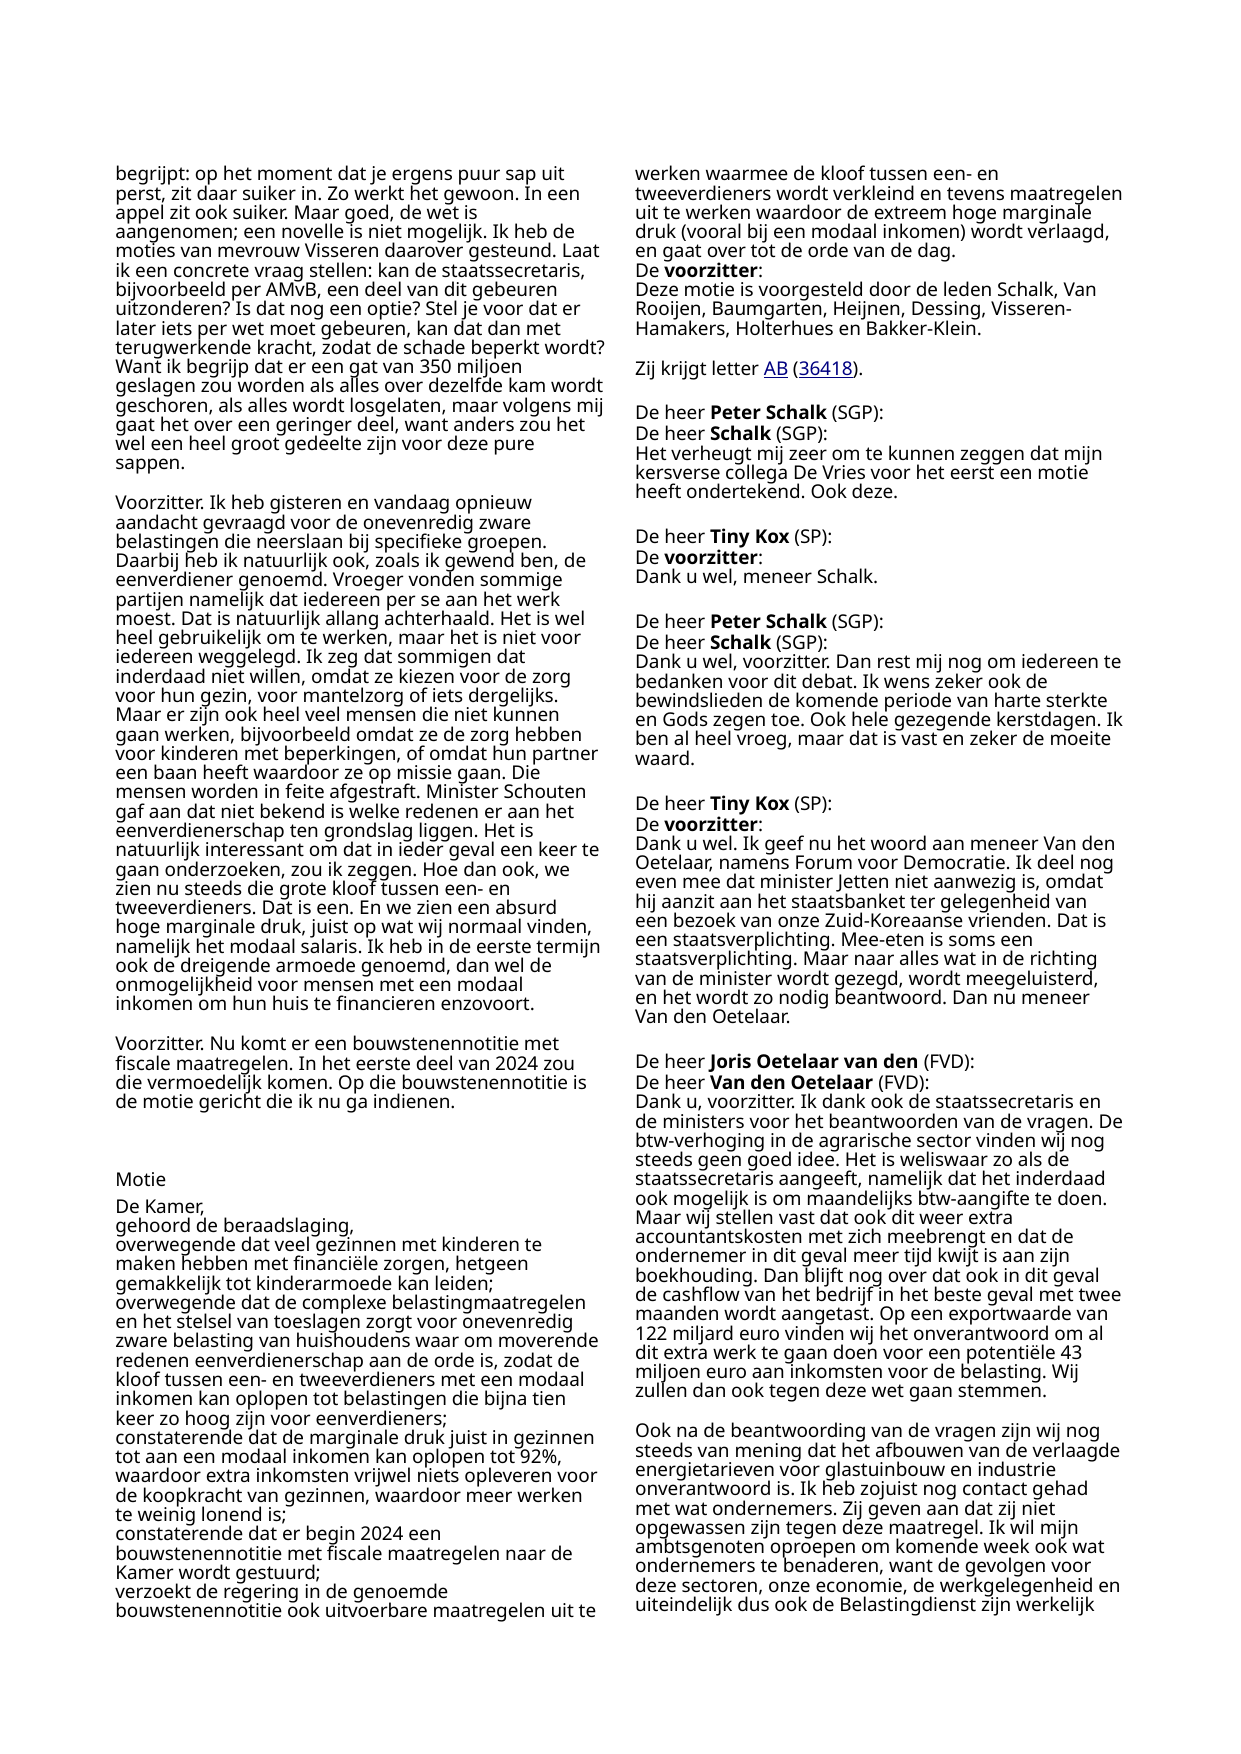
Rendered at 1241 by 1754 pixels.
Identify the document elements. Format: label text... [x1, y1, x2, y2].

text Dank u wel. Ik geef nu het woord aan meneer Van den Oetelaar, namens Forum voor Democratie. Ik deel nog even mee dat minister Jetten niet aanwezig is, omdat hij aanzit aan het staatsbanket ter gelegenheid van een bezoek van onze Zuid-Koreaanse vrienden. Dat is een staatsverplichting. Mee-eten is soms een staatsverplichting. Maar naar alles wat in de richting van de minister wordt gezegd, wordt meegeluisterd, en het wordt zo nodig beantwoord. Dan nu meneer Van den Oetelaar. [635, 835, 1125, 1027]
text Het verheugt mij zeer om te kunnen zeggen dat mijn kersverse collega De Vries voor het eerst een motie heeft ondertekend. Ook deze. [635, 444, 1125, 502]
text Dank u wel, meneer Schalk. [635, 568, 1125, 587]
text De heer Schalk (SGP): [635, 634, 1125, 653]
text De heer Peter Schalk (SGP): [635, 399, 1125, 425]
text en gaat over tot de orde van de dag. [635, 242, 1125, 262]
text Voorzitter. Ik heb gisteren en vandaag opnieuw aandacht gevraagd voor de onevenredig zware belastingen die neerslaan bij specifieke groepen. Daarbij heb ik natuurlijk ook, zoals ik gewend ben, de eenverdiener genoemd. Vroeger vonden sommige partijen namelijk dat iedereen per se aan het werk moest. Dat is natuurlijk allang achterhaald. Het is wel heel gebruikelijk om te werken, maar het is niet voor iedereen weggelegd. Ik zeg dat sommigen dat inderdaad niet willen, omdat ze kiezen voor de zorg voor hun gezin, voor mantelzorg of iets dergelijks. Maar er zijn ook heel veel mensen die niet kunnen gaan werken, bijvoorbeeld omdat ze de zorg hebben voor kinderen met beperkingen, of omdat hun partner een baan heeft waardoor ze op missie gaan. Die mensen worden in feite afgestraft. Minister Schouten gaf aan dat niet bekend is welke redenen er aan het eenverdienerschap ten grondslag liggen. Het is natuurlijk interessant om dat in ieder geval een keer te gaan onderzoeken, zou ik zeggen. Hoe dan ook, we zien nu steeds die grote kloof tussen een- en tweeverdieners. Dat is een. En we zien een absurd hoge marginale druk, juist op wat wij normaal vinden, namelijk het modaal salaris. Ik heb in de eerste termijn ook de dreigende armoede genoemd, dan wel de onmogelijkheid voor mensen met een modaal inkomen om hun huis te financieren enzovoort. [115, 494, 605, 1015]
text De voorzitter: [635, 549, 1125, 568]
text overwegende dat veel gezinnen met kinderen te maken hebben met financiële zorgen, hetgeen gemakkelijk tot kinderarmoede kan leiden; [115, 1236, 605, 1294]
text De heer Van den Oetelaar (FVD): [635, 1074, 1125, 1093]
text De voorzitter: [635, 262, 1125, 281]
text De heer Tiny Kox (SP): [635, 790, 1125, 816]
text De heer Peter Schalk (SGP): [635, 608, 1125, 634]
text De heer Schalk (SGP): [635, 425, 1125, 444]
text De heer Joris Oetelaar van den (FVD): [635, 1048, 1125, 1074]
text verzoekt de regering in de genoemde bouwstenennotitie ook uitvoerbare maatregelen uit te [115, 1583, 605, 1622]
text Motie [115, 1166, 605, 1192]
text Dank u wel, voorzitter. Dan rest mij nog om iedereen te bedanken voor dit debat. Ik wens zeker ook de bewindslieden de komende periode van harte sterkte en Gods zegen toe. Ook hele gezegende kerstdagen. Ik ben al heel vroeg, maar dat is vast en zeker de moeite waard. [635, 653, 1125, 769]
text constaterende dat er begin 2024 een bouwstenennotitie met fiscale maatregelen naar de Kamer wordt gestuurd; [115, 1525, 605, 1583]
text De heer Tiny Kox (SP): [635, 523, 1125, 549]
text De voorzitter: [635, 816, 1125, 835]
text begrijpt: op het moment dat je ergens puur sap uit perst, zit daar suiker in. Zo werkt het gewoon. In een appel zit ook suiker. Maar goed, de wet is aangenomen; een novelle is niet mogelijk. Ik heb de moties van mevrouw Visseren daarover gesteund. Laat ik een concrete vraag stellen: kan de staatssecretaris, bijvoorbeeld per AMvB, een deel van dit gebeuren uitzonderen? Is dat nog een optie? Stel je voor dat er later iets per wet moet gebeuren, kan dat dan met terugwerkende kracht, zodat de schade beperkt wordt? Want ik begrijp dat er een gat van 350 miljoen geslagen zou worden als alles over dezelfde kam wordt geschoren, als alles wordt losgelaten, maar volgens mij gaat het over een geringer deel, want anders zou het wel een heel groot gedeelte zijn voor deze pure sappen. [115, 165, 605, 474]
text Ook na de beantwoording van de vragen zijn wij nog steeds van mening dat het afbouwen van de verlaagde energietarieven voor glastuinbouw en industrie onverantwoord is. Ik heb zojuist nog contact gehad met wat ondernemers. Zij geven aan dat zij niet opgewassen zijn tegen deze maatregel. Ik wil mijn ambtsgenoten oproepen om komende week ook wat ondernemers te benaderen, want de gevolgen voor deze sectoren, onze economie, de werkgelegenheid en uiteindelijk dus ook de Belastingdienst zijn werkelijk [635, 1422, 1125, 1615]
text overwegende dat de complexe belastingmaatregelen en het stelsel van toeslagen zorgt voor onevenredig zware belasting van huishoudens waar om moverende redenen eenverdienerschap aan de orde is, zodat de kloof tussen een- en tweeverdieners met een modaal inkomen kan oplopen tot belastingen die bijna tien keer zo hoog zijn voor eenverdieners; [115, 1294, 605, 1429]
text werken waarmee de kloof tussen een- en tweeverdieners wordt verkleind en tevens maatregelen uit te werken waardoor de extreem hoge marginale druk (vooral bij een modaal inkomen) wordt verlaagd, [635, 165, 1125, 242]
text Deze motie is voorgesteld door de leden Schalk, Van Rooijen, Baumgarten, Heijnen, Dessing, Visseren-Hamakers, Holterhues en Bakker-Klein. [635, 281, 1125, 339]
text constaterende dat de marginale druk juist in gezinnen tot aan een modaal inkomen kan oplopen tot 92%, waardoor extra inkomsten vrijwel niets opleveren voor de koopkracht van gezinnen, waardoor meer werken te weinig lonend is; [115, 1429, 605, 1525]
text Voorzitter. Nu komt er een bouwstenennotitie met fiscale maatregelen. In het eerste deel van 2024 zou die vermoedelijk komen. Op die bouwstenennotitie is de motie gericht die ik nu ga indienen. [115, 1035, 605, 1112]
text De Kamer, [115, 1198, 605, 1217]
text Dank u, voorzitter. Ik dank ook de staatssecretaris en de ministers voor het beantwoorden van de vragen. De btw-verhoging in de agrarische sector vinden wij nog steeds geen goed idee. Het is weliswaar zo als de staatssecretaris aangeeft, namelijk dat het inderdaad ook mogelijk is om maandelijks btw-aangifte te doen. Maar wij stellen vast dat ook dit weer extra accountantskosten met zich meebrengt en dat de ondernemer in dit geval meer tijd kwijt is aan zijn boekhouding. Dan blijft nog over dat ook in dit geval de cashflow van het bedrijf in het beste geval met twee maanden wordt aangetast. Op een exportwaarde van 122 miljard euro vinden wij het onverantwoord om al dit extra werk te gaan doen voor een potentiële 43 miljoen euro aan inkomsten voor de belasting. Wij zullen dan ook tegen deze wet gaan stemmen. [635, 1093, 1125, 1402]
text gehoord de beraadslaging, [115, 1217, 605, 1236]
text Zij krijgt letter AB (36418). [635, 359, 1125, 379]
